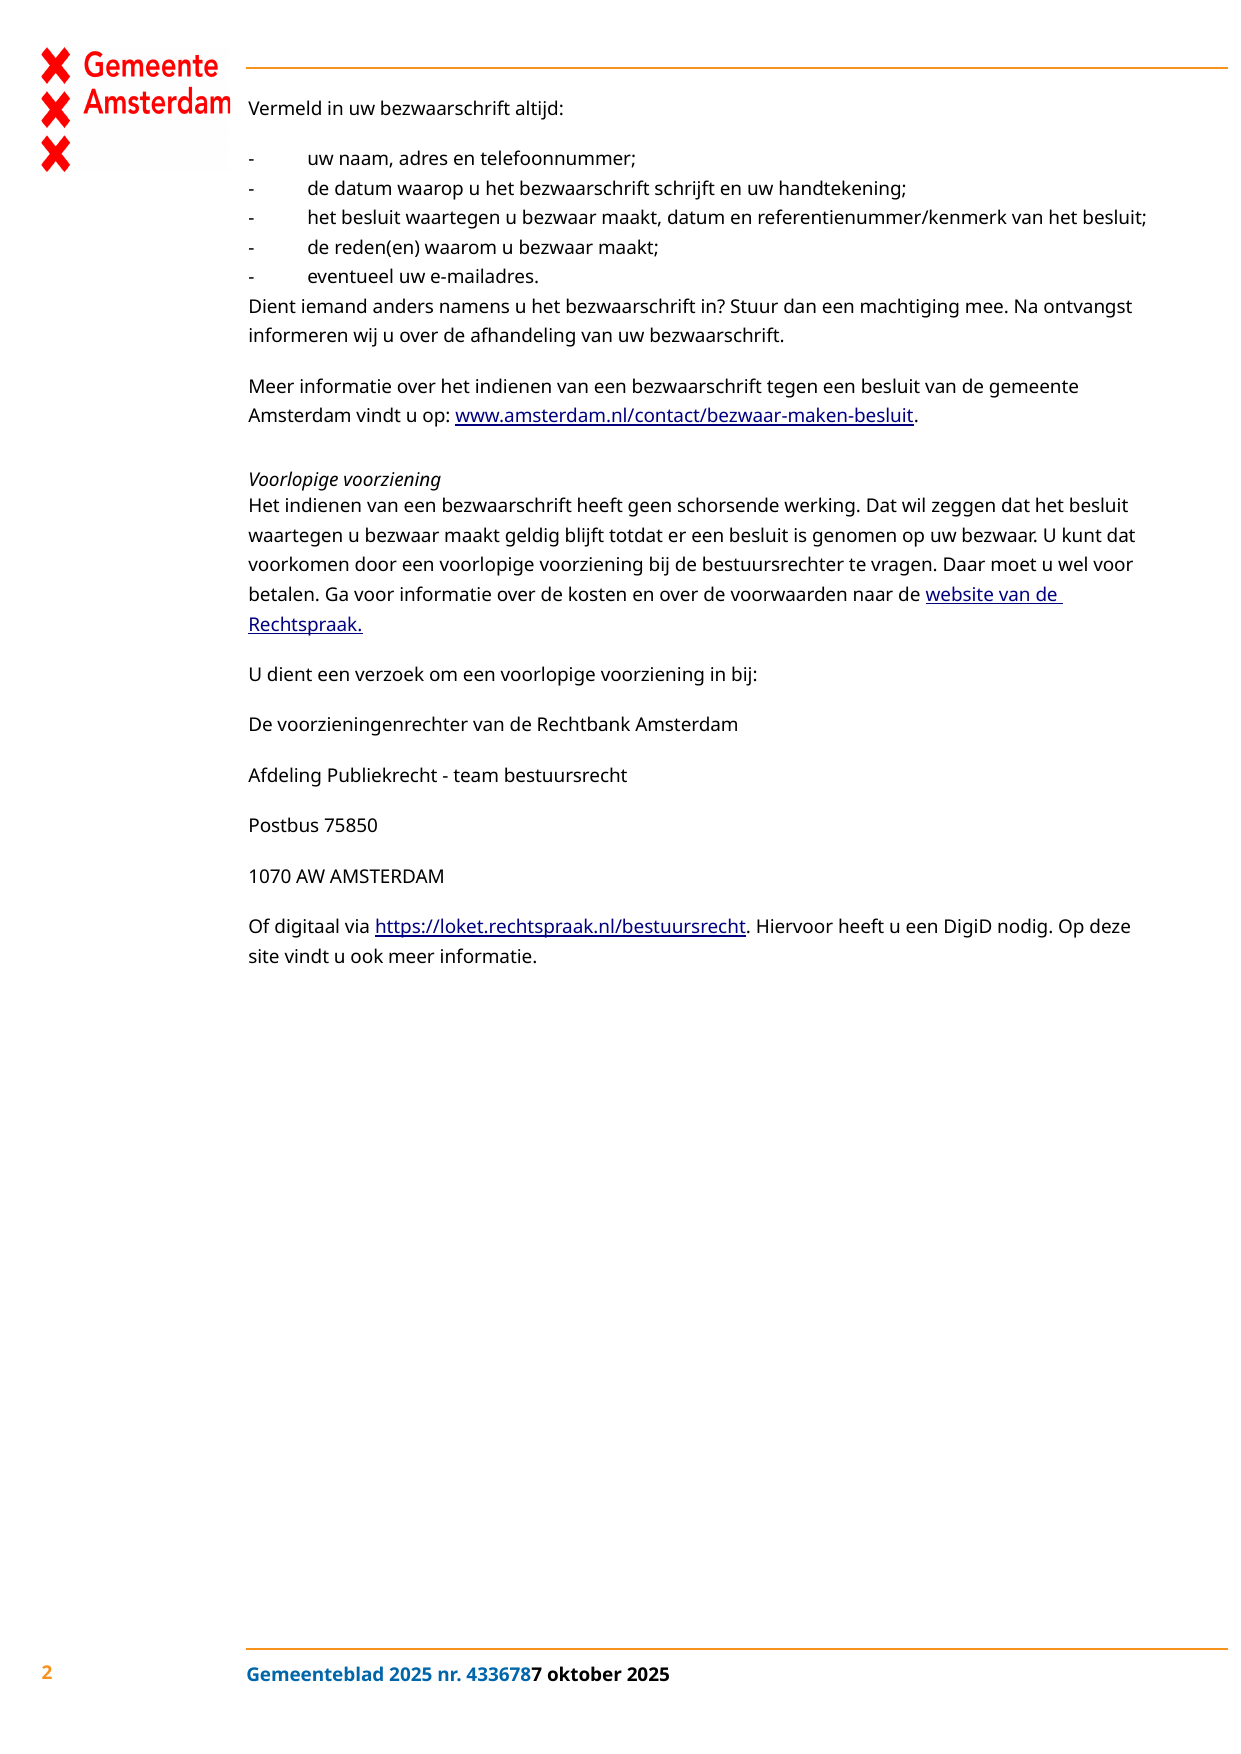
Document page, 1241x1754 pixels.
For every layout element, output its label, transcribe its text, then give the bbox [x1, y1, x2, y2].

text De voorzieningenrechter van de Rechtbank Amsterdam [248, 712, 1152, 737]
list de datum waarop u het bezwaarschrift schrijft en uw handtekening; [248, 175, 1152, 201]
list eventueel uw e-mailadres. [248, 263, 1152, 289]
list uw naam, adres en telefoonnummer; [248, 145, 1152, 171]
list het besluit waartegen u bezwaar maakt, datum en referentienummer/kenmerk van het besluit; [248, 204, 1152, 230]
list de reden(en) waarom u bezwaar maakt; [248, 234, 1152, 260]
text Dient iemand anders namens u het bezwaarschrift in? Stuur dan een machtiging mee. Na ontvangst informeren wij u over de afhandeling van uw bezwaarschrift. [248, 293, 1152, 348]
text 1070 AW AMSTERDAM [248, 863, 1152, 888]
text Voorlopige voorziening [248, 467, 1152, 492]
text Afdeling Publiekrecht - team bestuursrecht [248, 762, 1152, 788]
text Meer informatie over het indienen van een bezwaarschrift tegen een besluit van de gemeente Amsterdam vindt u op: www.amsterdam.nl/contact/bezwaar-maken-besluit. [248, 373, 1152, 428]
text Of digitaal via https://loket.rechtspraak.nl/bestuursrecht. Hiervoor heeft u een DigiD nodig. Op deze site vindt u ook meer informatie. [248, 913, 1152, 968]
picture [41, 47, 231, 172]
text Vermeld in uw bezwaarschrift altijd: [248, 95, 1152, 121]
text U dient een verzoek om een voorlopige voorziening in bij: [248, 661, 1152, 687]
text Postbus 75850 [248, 812, 1152, 838]
text Het indienen van een bezwaarschrift heeft geen schorsende werking. Dat wil zeggen dat het besluit waartegen u bezwaar maakt geldig blijft totdat er een besluit is genomen op uw bezwaar. U kunt dat voorkomen door een voorlopige voorziening bij de bestuursrechter te vragen. Daar moet u wel voor betalen. Ga voor informatie over de kosten en over de voorwaarden naar de website van de Rechtspraak. [248, 492, 1152, 636]
